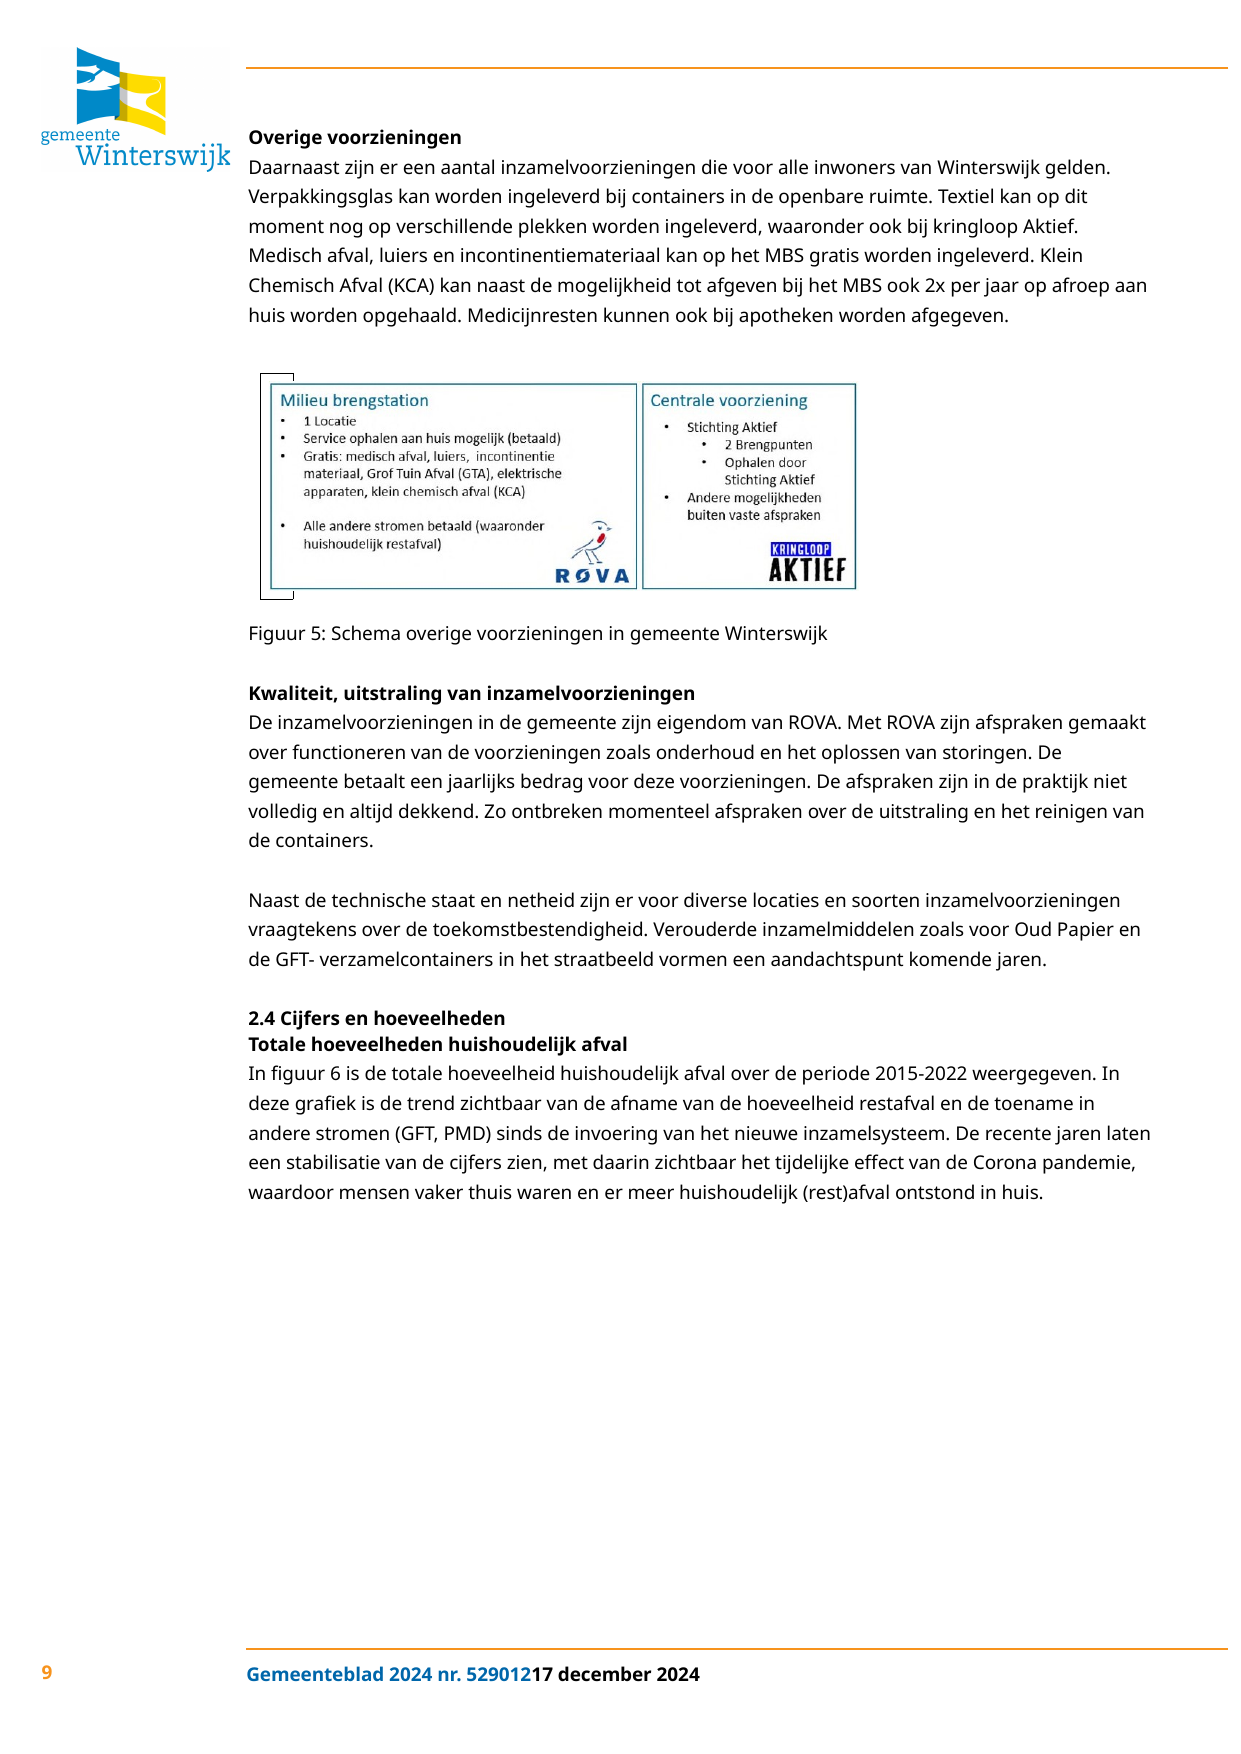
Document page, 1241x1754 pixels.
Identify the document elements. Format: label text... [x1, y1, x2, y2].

picture [225, 153, 231, 162]
text Overige voorzieningen [248, 124, 1152, 150]
picture [41, 47, 231, 172]
text Totale hoeveelheden huishoudelijk afval [248, 1031, 1152, 1057]
text 2.4 Cijfers en hoeveelheden [248, 1005, 1152, 1031]
text Naast de technische staat en netheid zijn er voor diverse locaties en soorten inzamelvoorzieningen vraagtekens over de toekomstbestendigheid. Verouderde inzamelmiddelen zoals voor Oud Papier en de GFT- verzamelcontainers in het straatbeeld vormen een aandachtspunt komende jaren. [248, 887, 1152, 972]
text Daarnaast zijn er een aantal inzamelvoorzieningen die voor alle inwoners van Winterswijk gelden. Verpakkingsglas kan worden ingeleverd bij containers in de openbare ruimte. Textiel kan op dit moment nog op verschillende plekken worden ingeleverd, waaronder ook bij kringloop Aktief. Medisch afval, luiers en incontinentiemateriaal kan op het MBS gratis worden ingeleverd. Klein Chemisch Afval (KCA) kan naast de mogelijkheid tot afgeven bij het MBS ook 2x per jaar op afroep aan huis worden opgehaald. Medicijnresten kunnen ook bij apotheken worden afgegeven. [248, 154, 1152, 328]
text Figuur 5: Schema overige voorzieningen in gemeente Winterswijk [248, 621, 1152, 646]
text In figuur 6 is de totale hoeveelheid huishoudelijk afval over de periode 2015-2022 weergegeven. In deze grafiek is de trend zichtbaar van de afname van de hoeveelheid restafval en de toename in andere stromen (GFT, PMD) sinds de invoering van het nieuwe inzamelsysteem. De recente jaren laten een stabilisatie van de cijfers zien, met daarin zichtbaar het tijdelijke effect van de Corona pandemie, waardoor mensen vaker thuis waren en er meer huishoudelijk (rest)afval ontstond in huis. [248, 1061, 1152, 1204]
text Kwaliteit, uitstraling van inzamelvoorzieningen [248, 680, 1152, 706]
picture [268, 381, 860, 591]
text De inzamelvoorzieningen in de gemeente zijn eigendom van ROVA. Met ROVA zijn afspraken gemaakt over functioneren van de voorzieningen zoals onderhoud en het oplossen van storingen. De gemeente betaalt een jaarlijks bedrag voor deze voorzieningen. De afspraken zijn in de praktijk niet volledig en altijd dekkend. Zo ontbreken momenteel afspraken over de uitstraling en het reinigen van de containers. [248, 709, 1152, 853]
